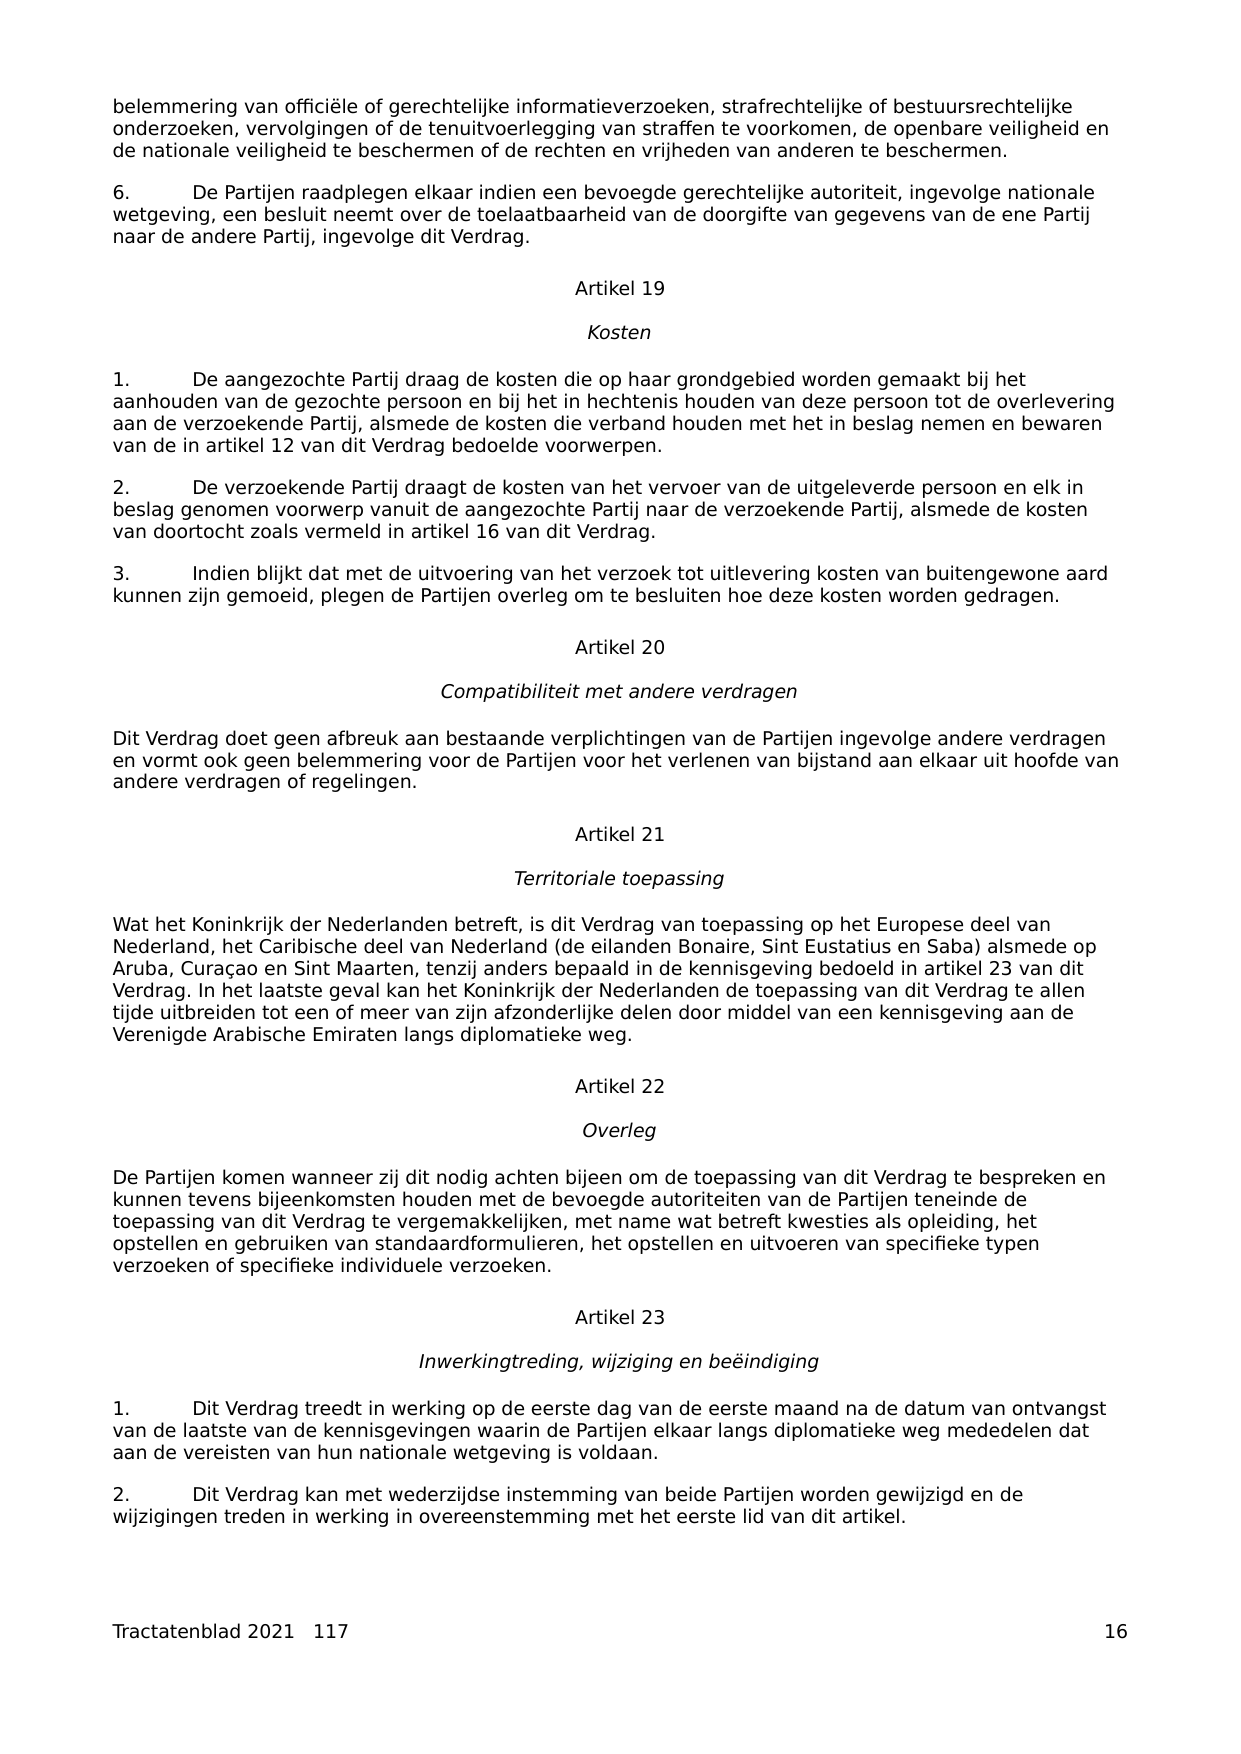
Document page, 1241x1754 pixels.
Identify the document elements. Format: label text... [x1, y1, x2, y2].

text 2. De verzoekende Partij draagt de kosten van het vervoer van de uitgeleverde persoon en elk in beslag genomen voorwerp vanuit de aangezochte Partij naar de verzoekende Partij, alsmede de kosten van doortocht zoals vermeld in artikel 16 van dit Verdrag. [112, 477, 1128, 543]
text 6. De Partijen raadplegen elkaar indien een bevoegde gerechtelijke autoriteit, ingevolge nationale wetgeving, een besluit neemt over de toelaatbaarheid van de doorgifte van gegevens van de ene Partij naar de andere Partij, ingevolge dit Verdrag. [112, 182, 1128, 248]
text Dit Verdrag doet geen afbreuk aan bestaande verplichtingen van de Partijen ingevolge andere verdragen en vormt ook geen belemmering voor de Partijen voor het verlenen van bijstand aan elkaar uit hoofde van andere verdragen of regelingen. [112, 727, 1128, 793]
text belemmering van officiële of gerechtelijke informatieverzoeken, strafrechtelijke of bestuursrechtelijke onderzoeken, vervolgingen of de tenuitvoerlegging van straffen te voorkomen, de openbare veiligheid en de nationale veiligheid te beschermen of de rechten en vrijheden van anderen te beschermen. [112, 96, 1128, 162]
subtitle Artikel 23 Inwerkingtreding, wijziging en beëindiging [112, 1307, 1128, 1373]
text 1. Dit Verdrag treedt in werking op de eerste dag van de eerste maand na de datum van ontvangst van de laatste van de kennisgevingen waarin de Partijen elkaar langs diplomatieke weg mededelen dat aan de vereisten van hun nationale wetgeving is voldaan. [112, 1398, 1128, 1464]
subtitle Artikel 19 Kosten [112, 278, 1128, 344]
text 1. De aangezochte Partij draag de kosten die op haar grondgebied worden gemaakt bij het aanhouden van de gezochte persoon en bij het in hechtenis houden van deze persoon tot de overlevering aan de verzoekende Partij, alsmede de kosten die verband houden met het in beslag nemen en bewaren van de in artikel 12 van dit Verdrag bedoelde voorwerpen. [112, 369, 1128, 457]
text Wat het Koninkrijk der Nederlanden betreft, is dit Verdrag van toepassing op het Europese deel van Nederland, het Caribische deel van Nederland (de eilanden Bonaire, Sint Eustatius en Saba) alsmede op Aruba, Curaçao en Sint Maarten, tenzij anders bepaald in de kennisgeving bedoeld in artikel 23 van dit Verdrag. In het laatste geval kan het Koninkrijk der Nederlanden de toepassing van dit Verdrag te allen tijde uitbreiden tot een of meer van zijn afzonderlijke delen door middel van een kennisgeving aan de Verenigde Arabische Emiraten langs diplomatieke weg. [112, 914, 1128, 1046]
text 2. Dit Verdrag kan met wederzijdse instemming van beide Partijen worden gewijzigd en de wijzigingen treden in werking in overeenstemming met het eerste lid van dit artikel. [112, 1484, 1128, 1528]
text De Partijen komen wanneer zij dit nodig achten bijeen om de toepassing van dit Verdrag te bespreken en kunnen tevens bijeenkomsten houden met de bevoegde autoriteiten van de Partijen teneinde de toepassing van dit Verdrag te vergemakkelijken, met name wat betreft kwesties als opleiding, het opstellen en gebruiken van standaardformulieren, het opstellen en uitvoeren van specifieke typen verzoeken of specifieke individuele verzoeken. [112, 1167, 1128, 1277]
subtitle Artikel 22 Overleg [112, 1076, 1128, 1142]
subtitle Artikel 20 Compatibiliteit met andere verdragen [112, 637, 1128, 702]
subtitle Artikel 21 Territoriale toepassing [112, 823, 1128, 889]
text 3. Indien blijkt dat met de uitvoering van het verzoek tot uitlevering kosten van buitengewone aard kunnen zijn gemoeid, plegen de Partijen overleg om te besluiten hoe deze kosten worden gedragen. [112, 563, 1128, 607]
